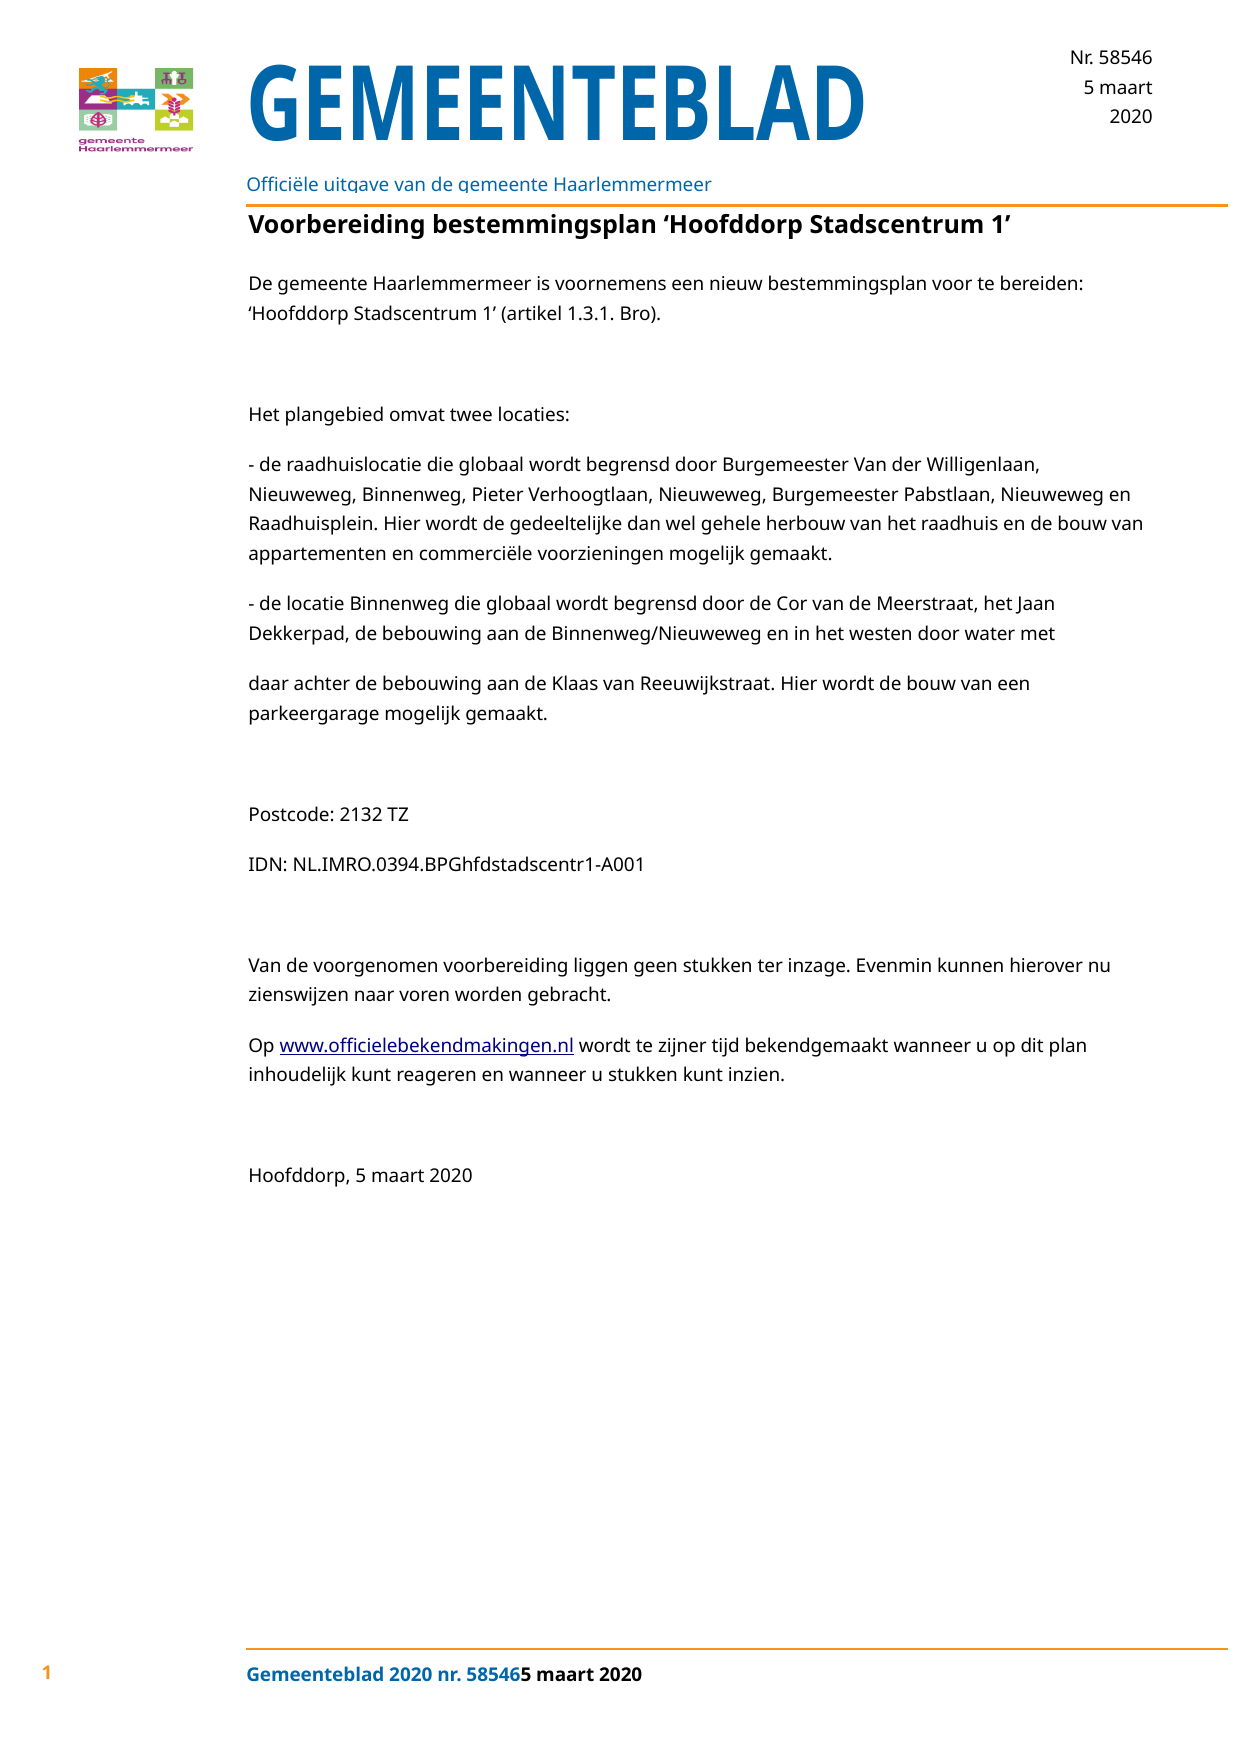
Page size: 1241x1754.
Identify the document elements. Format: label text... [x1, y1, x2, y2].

text Hoofddorp, 5 maart 2020 [248, 1162, 1152, 1188]
text Het plangebied omvat twee locaties: [248, 401, 1152, 426]
text IDN: NL.IMRO.0394.BPGhfdstadscentr1-A001 [248, 851, 1152, 877]
text - de locatie Binnenweg die globaal wordt begrensd door de Cor van de Meerstraat, het Jaan Dekkerpad, de bebouwing aan de Binnenweg/Nieuweweg en in het westen door water met [248, 590, 1152, 646]
text Postcode: 2132 TZ [248, 801, 1152, 826]
text Op www.officielebekendmakingen.nl wordt te zijner tijd bekendgemaakt wanneer u op dit plan inhoudelijk kunt reageren en wanneer u stukken kunt inzien. [248, 1032, 1152, 1087]
text - de raadhuislocatie die globaal wordt begrensd door Burgemeester Van der Willigenlaan, Nieuweweg, Binnenweg, Pieter Verhoogtlaan, Nieuweweg, Burgemeester Pabstlaan, Nieuweweg en Raadhuisplein. Hier wordt de gedeeltelijke dan wel gehele herbouw van het raadhuis en de bouw van appartementen en commerciële voorzieningen mogelijk gemaakt. [248, 451, 1152, 566]
picture [41, 47, 231, 172]
text Voorbereiding bestemmingsplan ‘Hoofddorp Stadscentrum 1’ [248, 207, 1152, 241]
text De gemeente Haarlemmermeer is voornemens een nieuw bestemmingsplan voor te bereiden: ‘Hoofddorp Stadscentrum 1’ (artikel 1.3.1. Bro). [248, 270, 1152, 326]
text Van de voorgenomen voorbereiding liggen geen stukken ter inzage. Evenmin kunnen hierover nu zienswijzen naar voren worden gebracht. [248, 952, 1152, 1007]
text daar achter de bebouwing aan de Klaas van Reeuwijkstraat. Hier wordt de bouw van een parkeergarage mogelijk gemaakt. [248, 670, 1152, 726]
